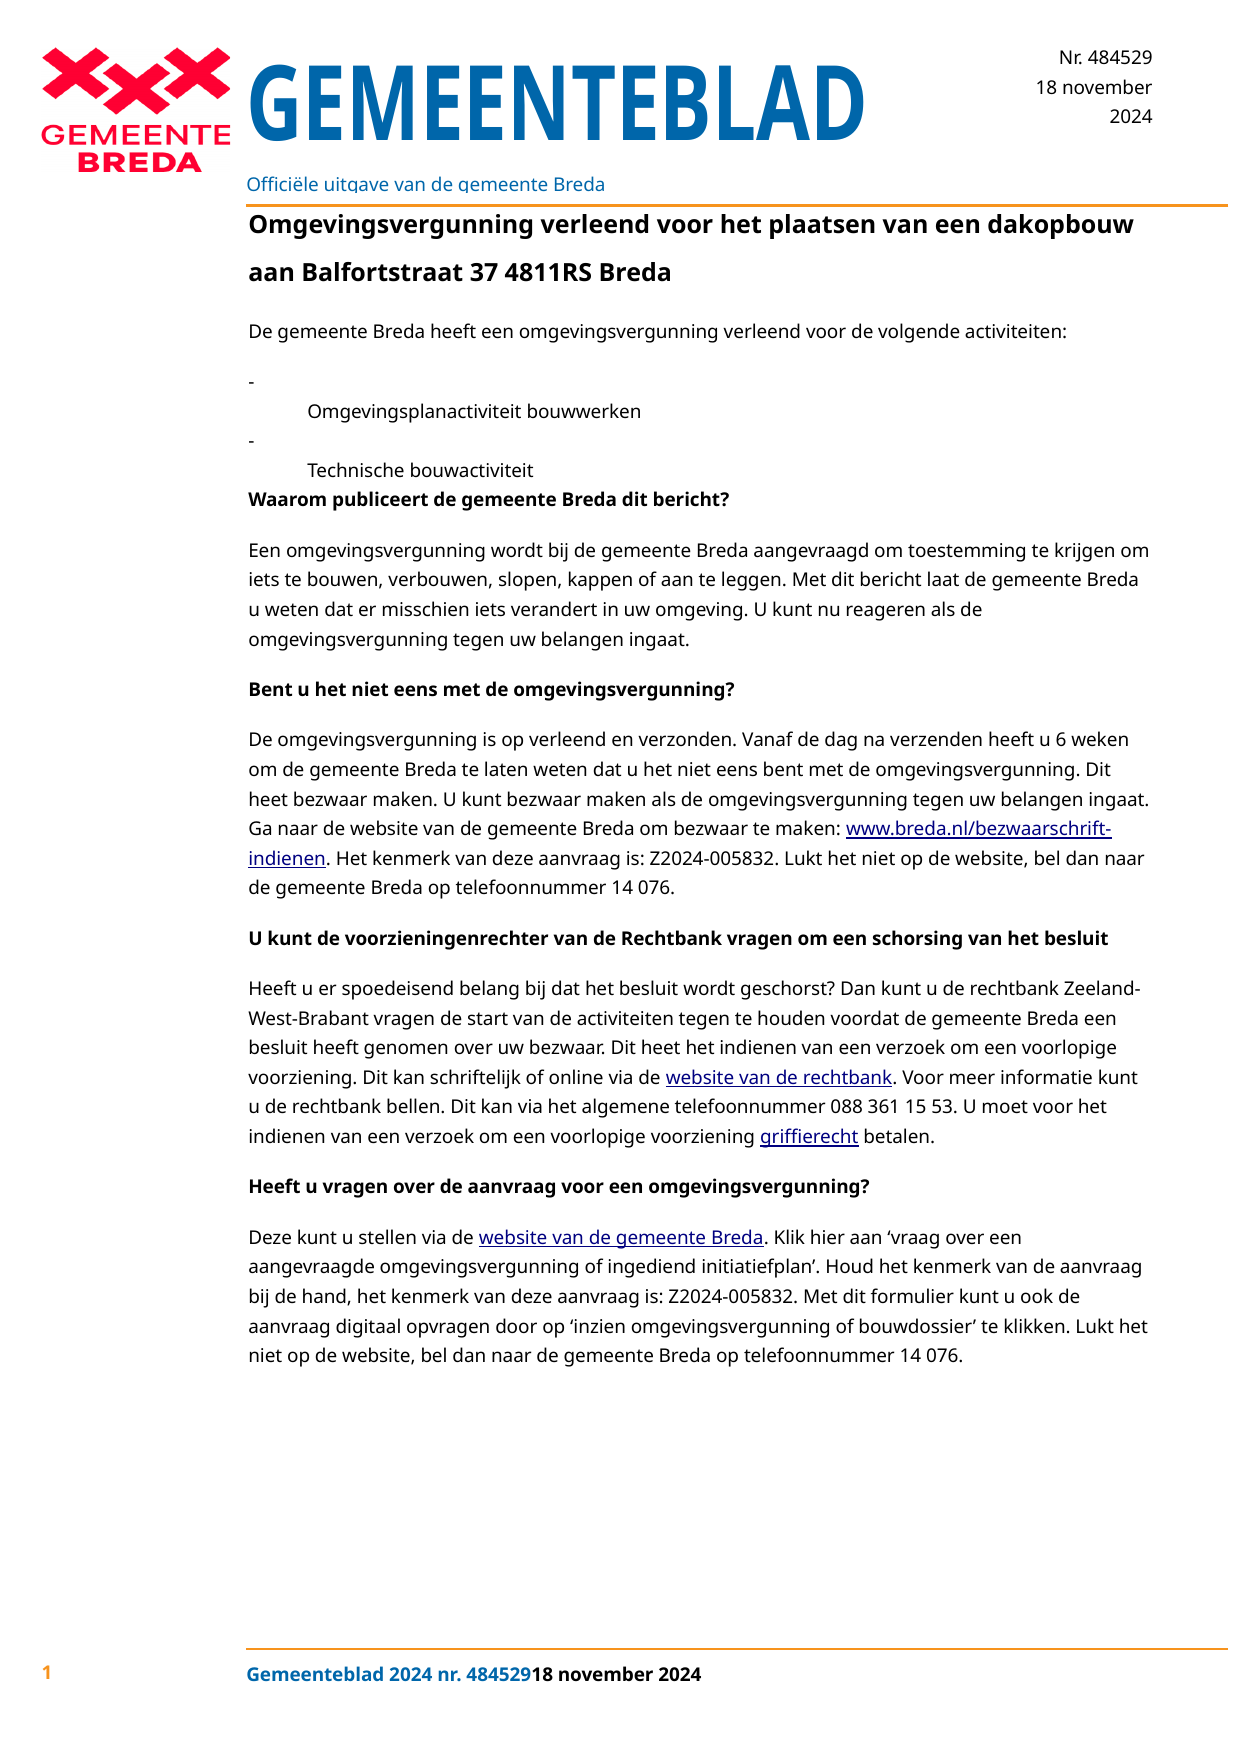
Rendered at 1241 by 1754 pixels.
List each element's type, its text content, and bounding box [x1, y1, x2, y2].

list Technische bouwactiviteit [248, 457, 1152, 483]
text Heeft u er spoedeisend belang bij dat het besluit wordt geschorst? Dan kunt u de rechtbank Zeeland-West-Brabant vragen de start van de activiteiten tegen te houden voordat de gemeente Breda een besluit heeft genomen over uw bezwaar. Dit heet het indienen van een verzoek om een voorlopige voorziening. Dit kan schriftelijk of online via de website van de rechtbank. Voor meer informatie kunt u de rechtbank bellen. Dit kan via het algemene telefoonnummer 088 361 15 53. U moet voor het indienen van een verzoek om een voorlopige voorziening griffierecht betalen. [248, 975, 1152, 1149]
text U kunt de voorzieningenrechter van de Rechtbank vragen om een schorsing van het besluit [248, 925, 1152, 951]
text De gemeente Breda heeft een omgevingsvergunning verleend voor de volgende activiteiten: [248, 318, 1152, 344]
text Bent u het niet eens met de omgevingsvergunning? [248, 676, 1152, 702]
text Omgevingsvergunning verleend voor het plaatsen van een dakopbouw aan Balfortstraat 37 4811RS Breda [248, 207, 1152, 288]
text Waarom publiceert de gemeente Breda dit bericht? [248, 487, 1152, 512]
text Heeft u vragen over de aanvraag voor een omgevingsvergunning? [248, 1174, 1152, 1199]
text De omgevingsvergunning is op verleend en verzonden. Vanaf de dag na verzenden heeft u 6 weken om de gemeente Breda te laten weten dat u het niet eens bent met de omgevingsvergunning. Dit heet bezwaar maken. U kunt bezwaar maken als de omgevingsvergunning tegen uw belangen ingaat. Ga naar de website van de gemeente Breda om bezwaar te maken: www.breda.nl/bezwaarschrift-indienen. Het kenmerk van deze aanvraag is: Z2024-005832. Lukt het niet op de website, bel dan naar de gemeente Breda op telefoonnummer 14 076. [248, 727, 1152, 900]
text Deze kunt u stellen via de website van de gemeente Breda. Klik hier aan ‘vraag over een aangevraagde omgevingsvergunning of ingediend initiatiefplan’. Houd het kenmerk van de aanvraag bij de hand, het kenmerk van deze aanvraag is: Z2024-005832. Met dit formulier kunt u ook de aanvraag digitaal opvragen door op ‘inzien omgevingsvergunning of bouwdossier’ te klikken. Lukt het niet op de website, bel dan naar de gemeente Breda op telefoonnummer 14 076. [248, 1224, 1152, 1368]
text Een omgevingsvergunning wordt bij de gemeente Breda aangevraagd om toestemming te krijgen om iets te bouwen, verbouwen, slopen, kappen of aan te leggen. Met dit bericht laat de gemeente Breda u weten dat er misschien iets verandert in uw omgeving. U kunt nu reageren als de omgevingsvergunning tegen uw belangen ingaat. [248, 537, 1152, 652]
list Omgevingsplanactiviteit bouwwerken [248, 398, 1152, 424]
picture [41, 47, 231, 172]
